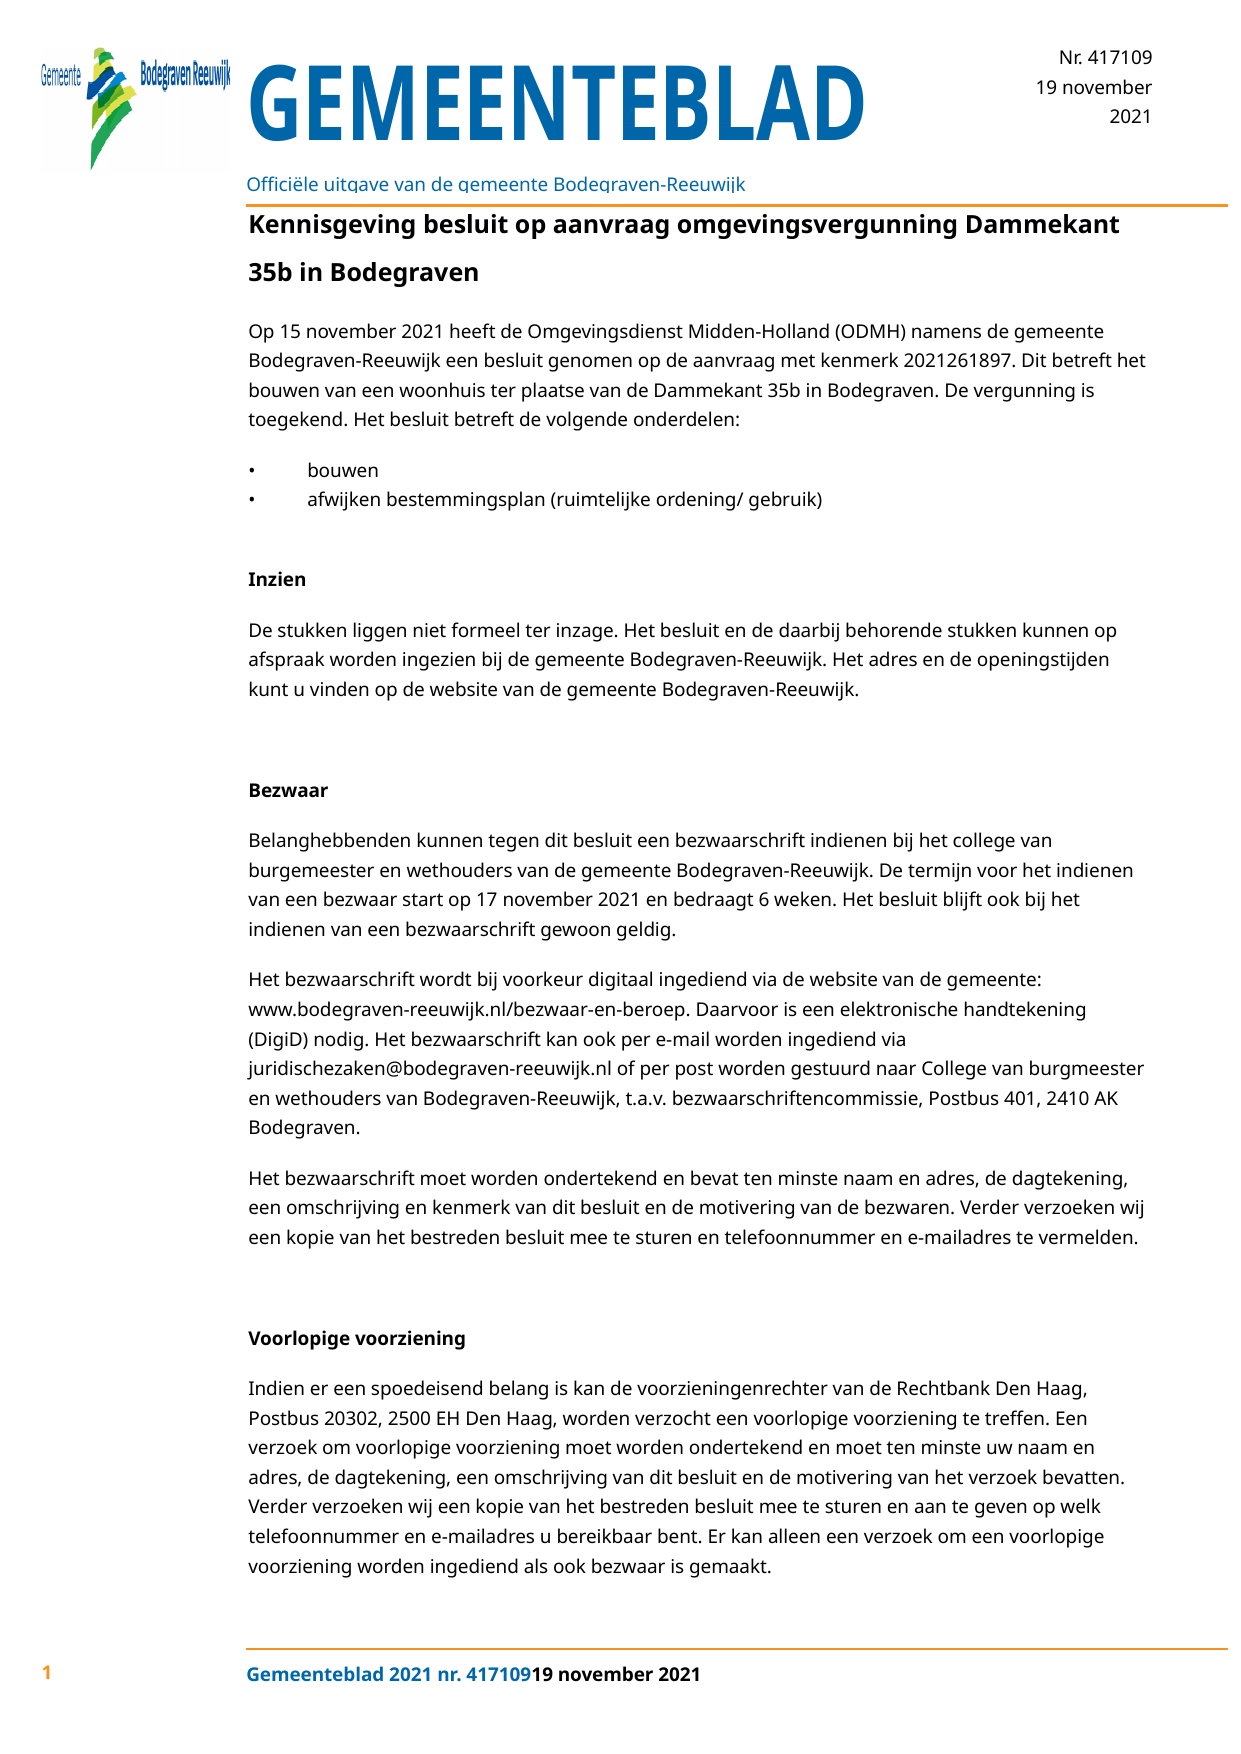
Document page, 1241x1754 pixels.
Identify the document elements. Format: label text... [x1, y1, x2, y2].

text Inzien [248, 567, 1152, 592]
picture [41, 47, 231, 172]
text Kennisgeving besluit op aanvraag omgevingsvergunning Dammekant 35b in Bodegraven [248, 207, 1152, 288]
text Indien er een spoedeisend belang is kan de voorzieningenrechter van de Rechtbank Den Haag, Postbus 20302, 2500 EH Den Haag, worden verzocht een voorlopige voorziening te treffen. Een verzoek om voorlopige voorziening moet worden ondertekend en moet ten minste uw naam en adres, de dagtekening, een omschrijving van dit besluit en de motivering van het verzoek bevatten. Verder verzoeken wij een kopie van het bestreden besluit mee te sturen en aan te geven op welk telefoonnummer en e-mailadres u bereikbaar bent. Er kan alleen een verzoek om een voorlopige voorziening worden ingediend als ook bezwaar is gemaakt. [248, 1375, 1152, 1579]
text De stukken liggen niet formeel ter inzage. Het besluit en de daarbij behorende stukken kunnen op afspraak worden ingezien bij de gemeente Bodegraven-Reeuwijk. Het adres en de openingstijden kunt u vinden op de website van de gemeente Bodegraven-Reeuwijk. [248, 617, 1152, 702]
list afwijken bestemmingsplan (ruimtelijke ordening/ gebruik) [248, 487, 1152, 512]
text Het bezwaarschrift wordt bij voorkeur digitaal ingediend via de website van de gemeente: www.bodegraven-reeuwijk.nl/bezwaar-en-beroep. Daarvoor is een elektronische handtekening (DigiD) nodig. Het bezwaarschrift kan ook per e-mail worden ingediend via juridischezaken@bodegraven-reeuwijk.nl of per post worden gestuurd naar College van burgmeester en wethouders van Bodegraven-Reeuwijk, t.a.v. bezwaarschriftencommissie, Postbus 401, 2410 AK Bodegraven. [248, 967, 1152, 1140]
text Het bezwaarschrift moet worden ondertekend en bevat ten minste naam en adres, de dagtekening, een omschrijving en kenmerk van dit besluit en de motivering van de bezwaren. Verder verzoeken wij een kopie van het bestreden besluit mee te sturen en telefoonnummer en e-mailadres te vermelden. [248, 1165, 1152, 1250]
text Voorlopige voorziening [248, 1325, 1152, 1351]
text Op 15 november 2021 heeft de Omgevingsdienst Midden-Holland (ODMH) namens de gemeente Bodegraven-Reeuwijk een besluit genomen op de aanvraag met kenmerk 2021261897. Dit betreft het bouwen van een woonhuis ter plaatse van de Dammekant 35b in Bodegraven. De vergunning is toegekend. Het besluit betreft de volgende onderdelen: [248, 318, 1152, 432]
list bouwen [248, 457, 1152, 483]
text Belanghebbenden kunnen tegen dit besluit een bezwaarschrift indienen bij het college van burgemeester en wethouders van de gemeente Bodegraven-Reeuwijk. De termijn voor het indienen van een bezwaar start op 17 november 2021 en bedraagt 6 weken. Het besluit blijft ook bij het indienen van een bezwaarschrift gewoon geldig. [248, 827, 1152, 942]
text Bezwaar [248, 777, 1152, 803]
